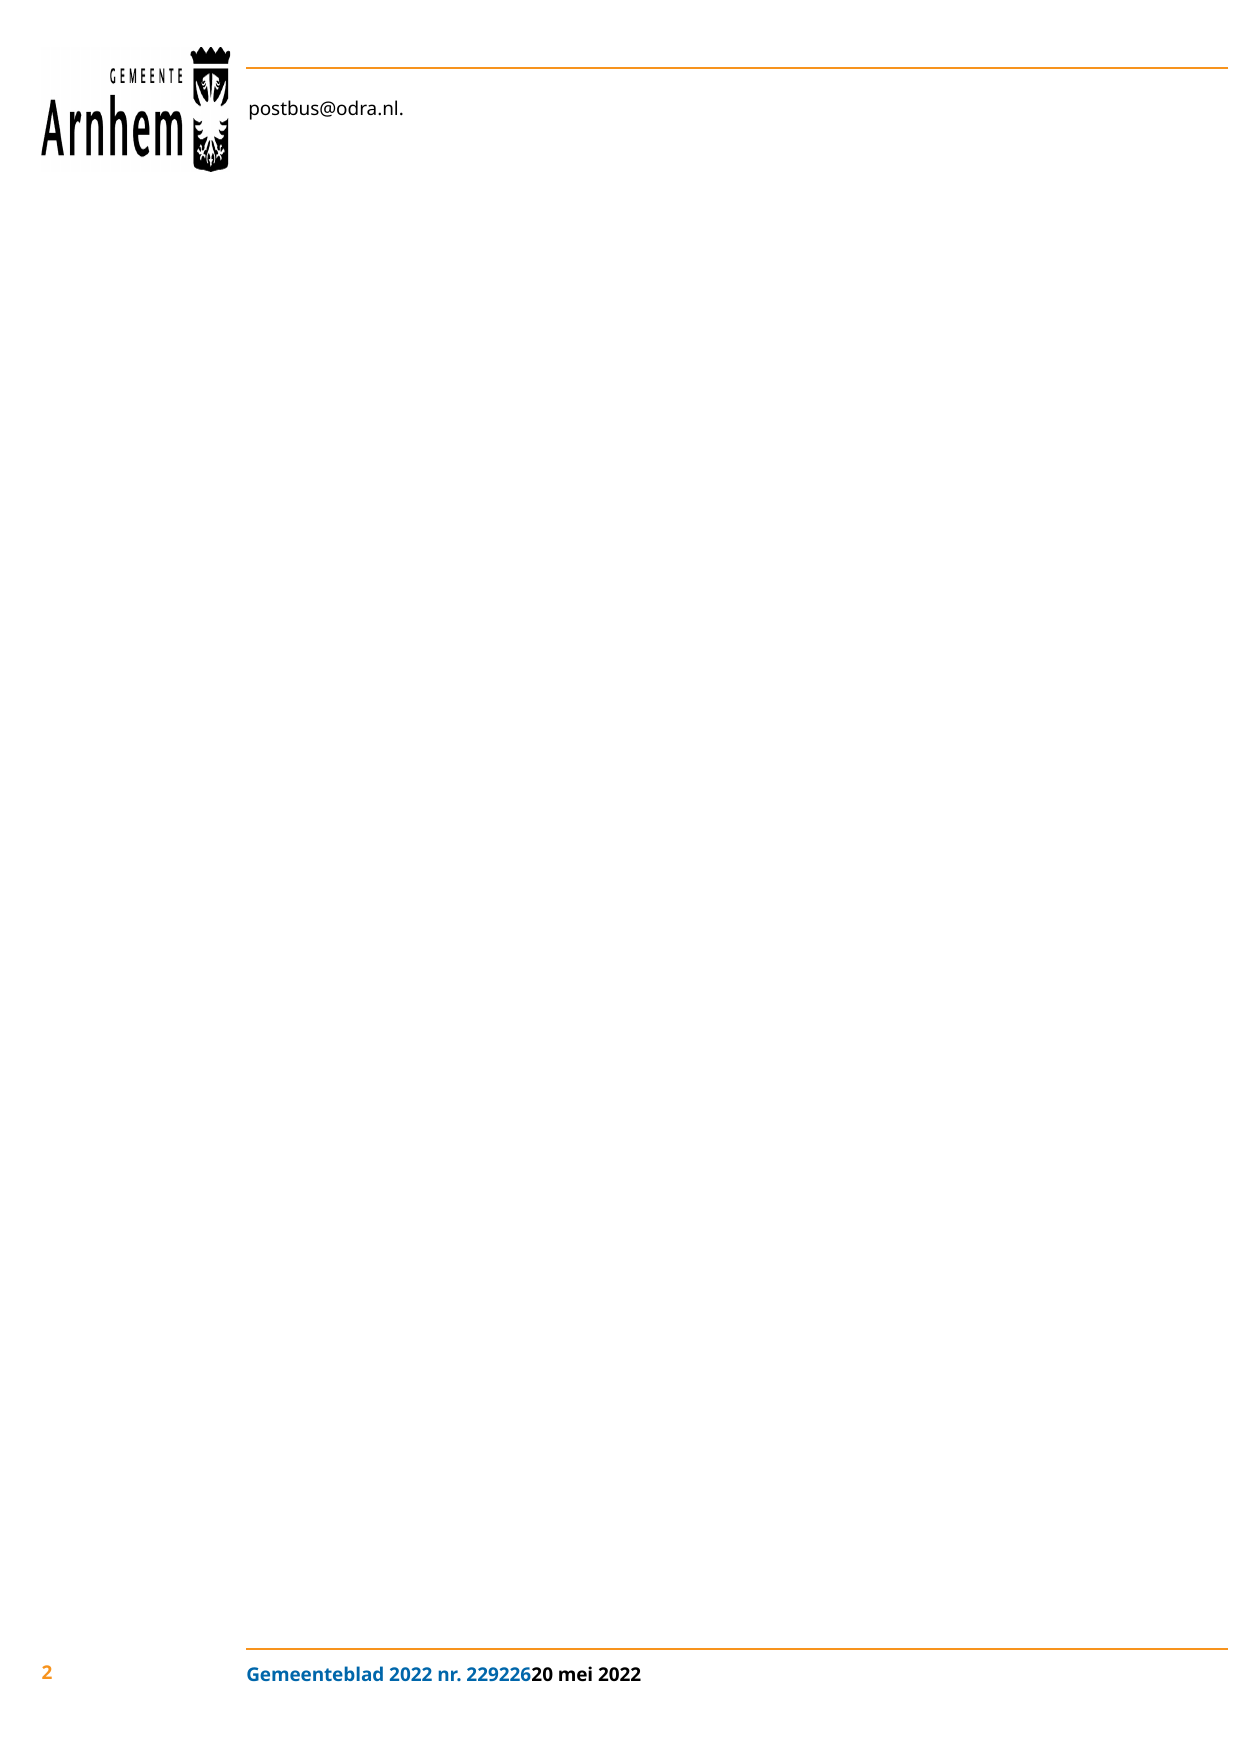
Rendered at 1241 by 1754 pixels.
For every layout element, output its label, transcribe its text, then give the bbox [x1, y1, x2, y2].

text postbus@odra.nl. [248, 95, 1152, 121]
picture [41, 47, 231, 172]
